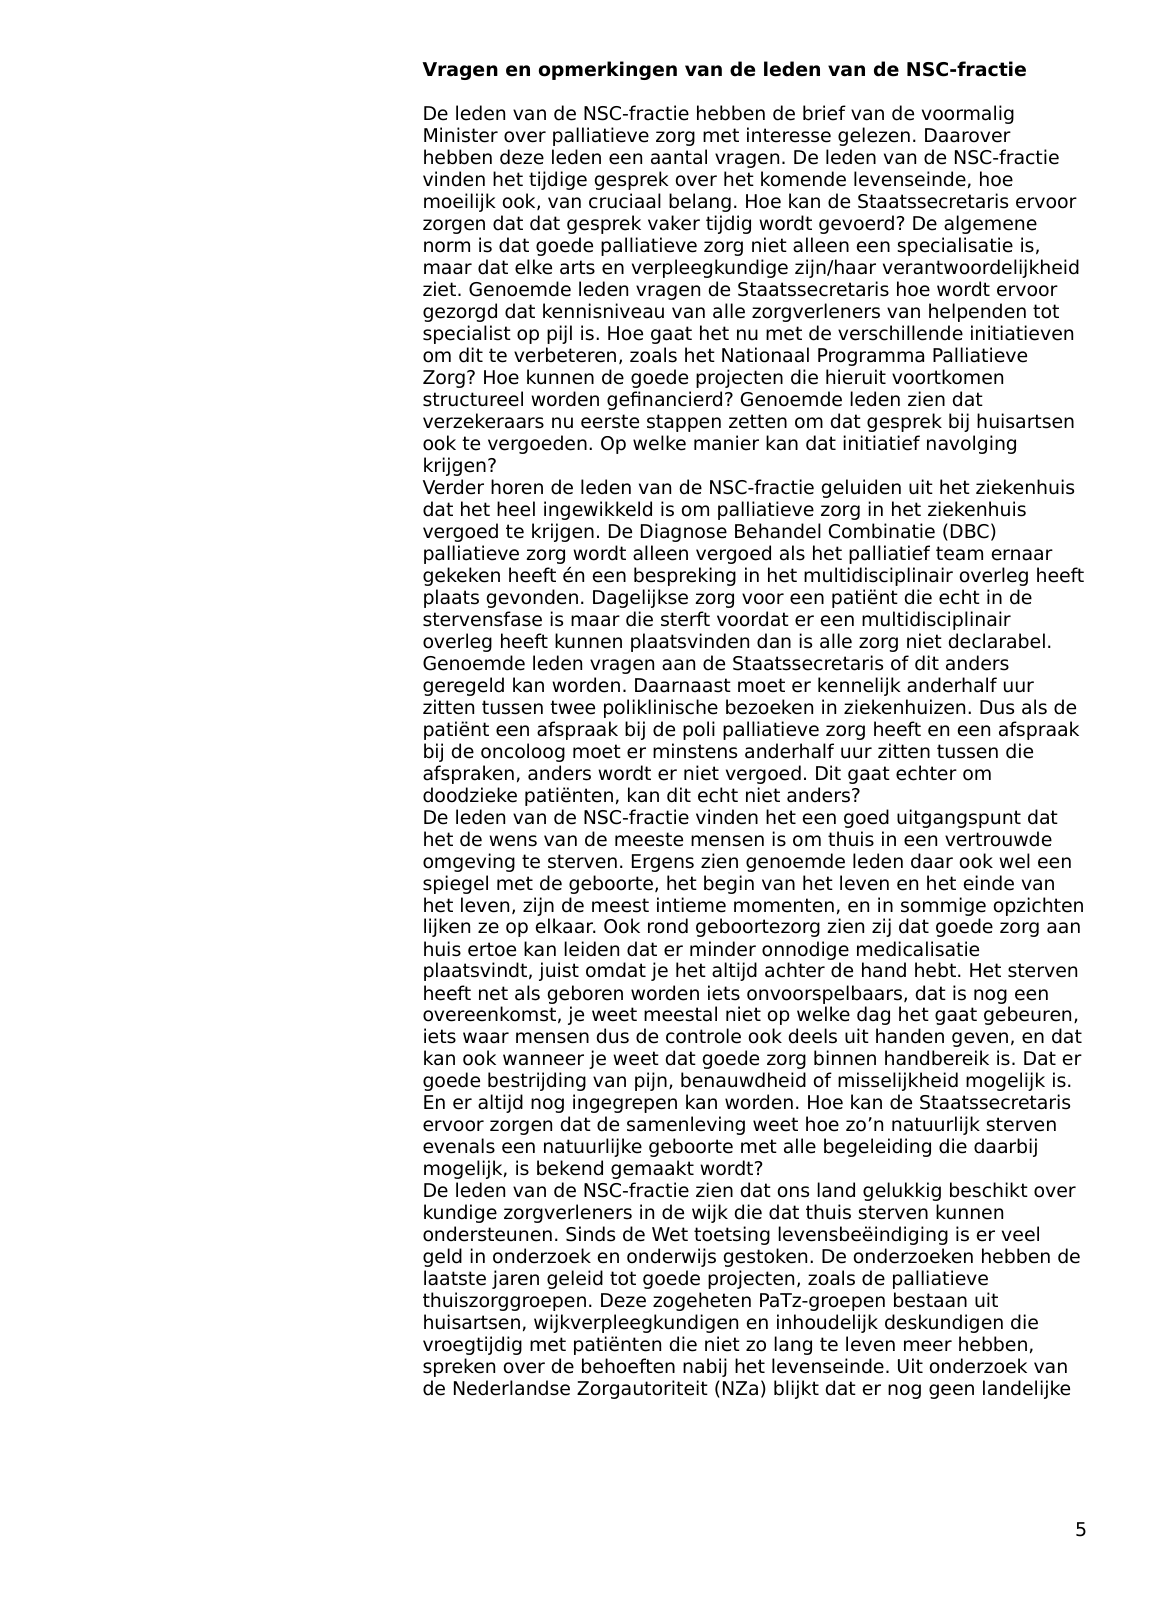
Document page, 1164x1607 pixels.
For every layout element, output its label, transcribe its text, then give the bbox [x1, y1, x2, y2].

text De leden van de NSC-fractie hebben de brief van de voormalig Minister over palliatieve zorg met interesse gelezen. Daarover hebben deze leden een aantal vragen. De leden van de NSC-fractie vinden het tijdige gesprek over het komende levenseinde, hoe moeilijk ook, van cruciaal belang. Hoe kan de Staatssecretaris ervoor zorgen dat dat gesprek vaker tijdig wordt gevoerd? De algemene norm is dat goede palliatieve zorg niet alleen een specialisatie is, maar dat elke arts en verpleegkundige zijn/haar verantwoordelijkheid ziet. Genoemde leden vragen de Staatssecretaris hoe wordt ervoor gezorgd dat kennisniveau van alle zorgverleners van helpenden tot specialist op pijl is. Hoe gaat het nu met de verschillende initiatieven om dit te verbeteren, zoals het Nationaal Programma Palliatieve Zorg? Hoe kunnen de goede projecten die hieruit voortkomen structureel worden gefinancierd? Genoemde leden zien dat verzekeraars nu eerste stappen zetten om dat gesprek bij huisartsen ook te vergoeden. Op welke manier kan dat initiatief navolging krijgen? [422, 103, 1087, 477]
text De leden van de NSC-fractie zien dat ons land gelukkig beschikt over kundige zorgverleners in de wijk die dat thuis sterven kunnen ondersteunen. Sinds de Wet toetsing levensbeëindiging is er veel geld in onderzoek en onderwijs gestoken. De onderzoeken hebben de laatste jaren geleid tot goede projecten, zoals de palliatieve thuiszorggroepen. Deze zogeheten PaTz-groepen bestaan uit huisartsen, wijkverpleegkundigen en inhoudelijk deskundigen die vroegtijdig met patiënten die niet zo lang te leven meer hebben, spreken over de behoeften nabij het levenseinde. Uit onderzoek van de Nederlandse Zorgautoriteit (NZa) blijkt dat er nog geen landelijke [422, 1180, 1087, 1400]
text De leden van de NSC-fractie vinden het een goed uitgangspunt dat het de wens van de meeste mensen is om thuis in een vertrouwde omgeving te sterven. Ergens zien genoemde leden daar ook wel een spiegel met de geboorte, het begin van het leven en het einde van het leven, zijn de meest intieme momenten, en in sommige opzichten lijken ze op elkaar. Ook rond geboortezorg zien zij dat goede zorg aan huis ertoe kan leiden dat er minder onnodige medicalisatie plaatsvindt, juist omdat je het altijd achter de hand hebt. Het sterven heeft net als geboren worden iets onvoorspelbaars, dat is nog een overeenkomst, je weet meestal niet op welke dag het gaat gebeuren, iets waar mensen dus de controle ook deels uit handen geven, en dat kan ook wanneer je weet dat goede zorg binnen handbereik is. Dat er goede bestrijding van pijn, benauwdheid of misselijkheid mogelijk is. En er altijd nog ingegrepen kan worden. Hoe kan de Staatssecretaris ervoor zorgen dat de samenleving weet hoe zo’n natuurlijk sterven evenals een natuurlijke geboorte met alle begeleiding die daarbij mogelijk, is bekend gemaakt wordt? [422, 807, 1087, 1180]
subtitle Vragen en opmerkingen van de leden van de NSC-fractie [422, 59, 1087, 81]
text Verder horen de leden van de NSC-fractie geluiden uit het ziekenhuis dat het heel ingewikkeld is om palliatieve zorg in het ziekenhuis vergoed te krijgen. De Diagnose Behandel Combinatie (DBC) palliatieve zorg wordt alleen vergoed als het palliatief team ernaar gekeken heeft én een bespreking in het multidisciplinair overleg heeft plaats gevonden. Dagelijkse zorg voor een patiënt die echt in de stervensfase is maar die sterft voordat er een multidisciplinair overleg heeft kunnen plaatsvinden dan is alle zorg niet declarabel. Genoemde leden vragen aan de Staatssecretaris of dit anders geregeld kan worden. Daarnaast moet er kennelijk anderhalf uur zitten tussen twee poliklinische bezoeken in ziekenhuizen. Dus als de patiënt een afspraak bij de poli palliatieve zorg heeft en een afspraak bij de oncoloog moet er minstens anderhalf uur zitten tussen die afspraken, anders wordt er niet vergoed. Dit gaat echter om doodzieke patiënten, kan dit echt niet anders? [422, 477, 1087, 807]
